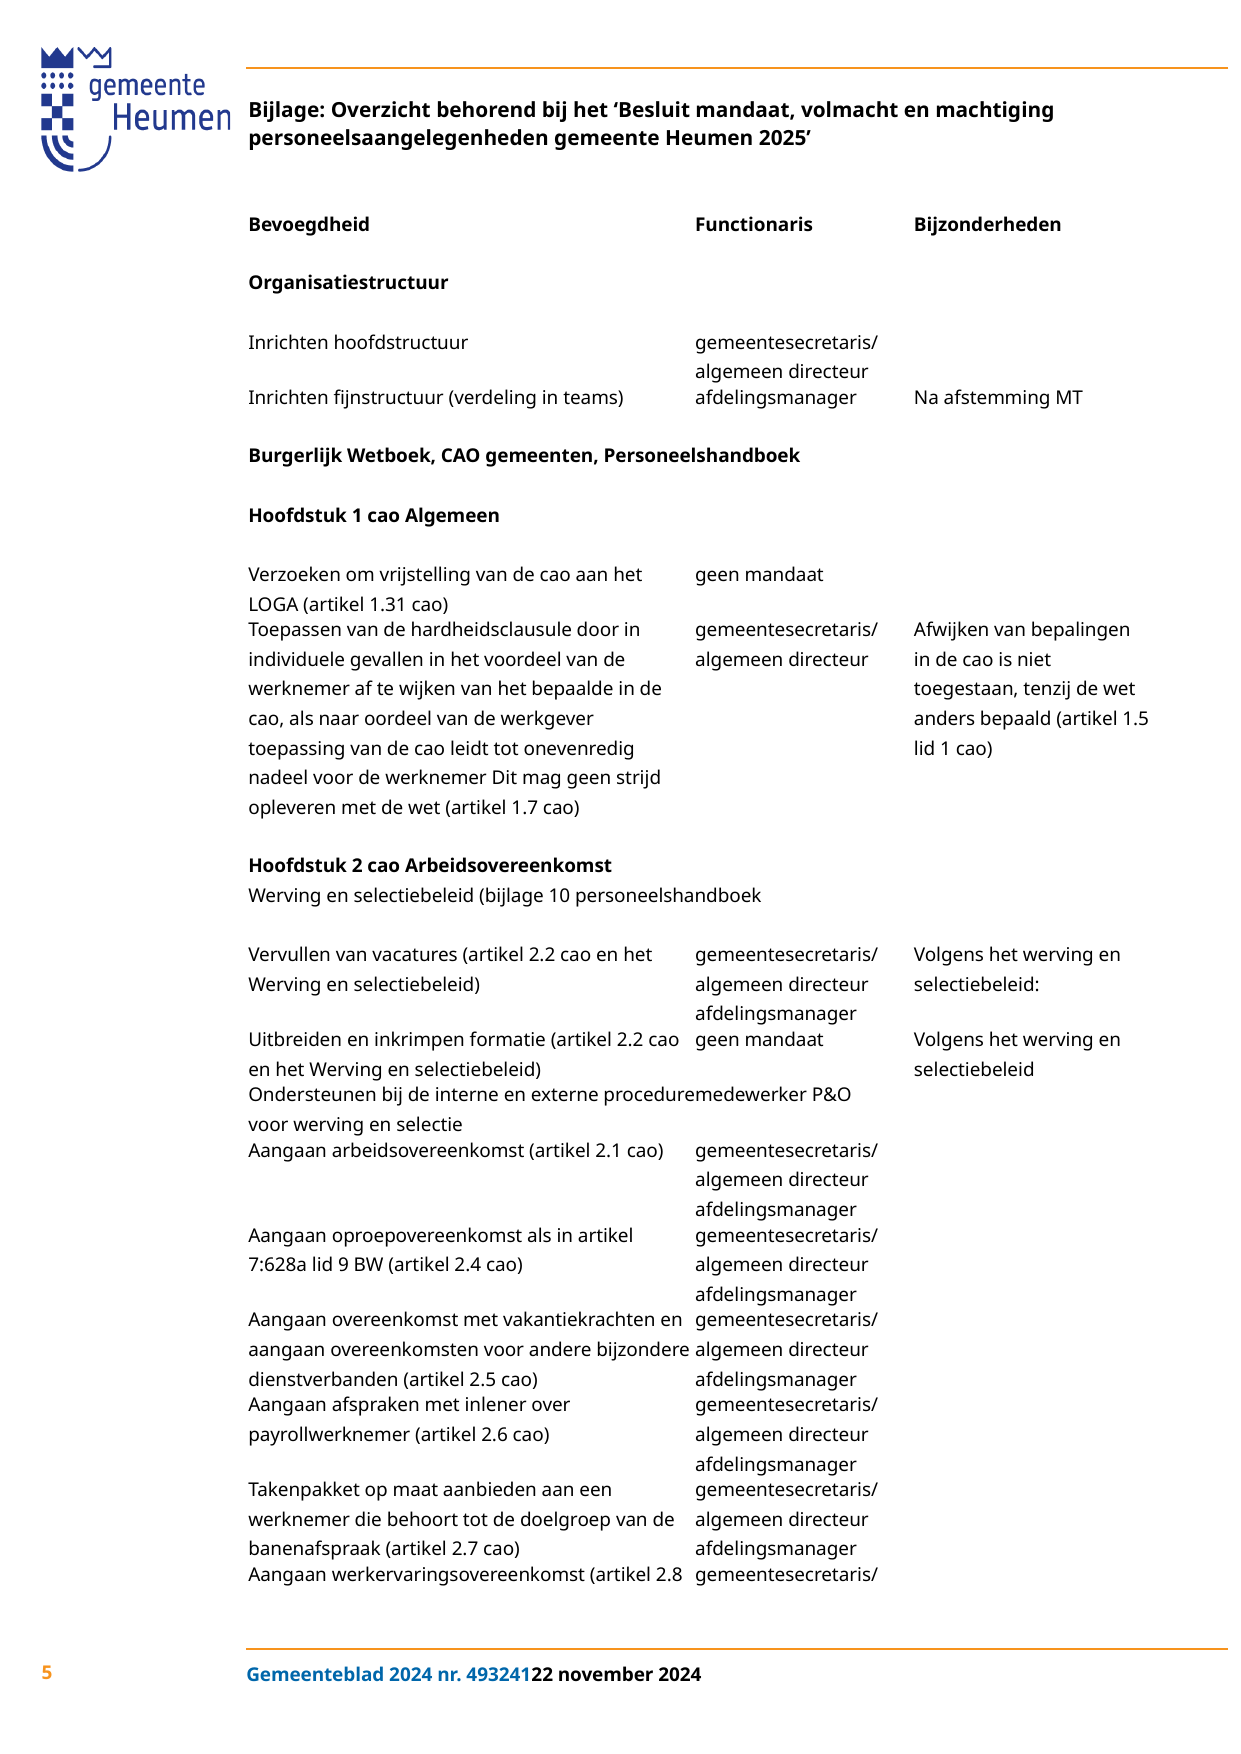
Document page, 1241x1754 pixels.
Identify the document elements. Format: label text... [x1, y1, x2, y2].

table_cell [914, 1307, 1152, 1392]
table_cell [914, 1561, 1152, 1587]
table_header Verzoeken om vrijstelling van de cao aan het LOGA (artikel 1.31 cao) [248, 561, 695, 616]
table_header gemeentesecretaris/algemeen directeur [695, 329, 914, 384]
table_cell Toepassen van de hardheidsclausule door in individuele gevallen in het voordeel van de werknemer af te wijken van het bepaalde in de cao, als naar oordeel van de werkgever toepassing van de cao leidt tot onevenredig nadeel voor de werknemer Dit mag geen strijd opleveren met de wet (artikel 1.7 cao) [248, 616, 695, 820]
table_cell gemeentesecretaris/algemeen directeur afdelingsmanager [695, 1476, 914, 1561]
table_header Bijzonderheden [914, 211, 1152, 237]
table_cell gemeentesecretaris/algemeen directeur afdelingsmanager [695, 1222, 914, 1307]
table_cell Takenpakket op maat aanbieden aan een werknemer die behoort tot de doelgroep van de banenafspraak (artikel 2.7 cao) [248, 1476, 695, 1561]
table_cell Aangaan oproepovereenkomst als in artikel 7:628a lid 9 BW (artikel 2.4 cao) [248, 1222, 695, 1307]
table_cell [914, 1222, 1152, 1307]
table_header gemeentesecretaris/algemeen directeur afdelingsmanager [695, 941, 914, 1026]
table_cell Aangaan afspraken met inlener over payrollwerknemer (artikel 2.6 cao) [248, 1392, 695, 1476]
table_header Functionaris [695, 211, 914, 237]
table_cell gemeentesecretaris/algemeen directeur afdelingsmanager [695, 1392, 914, 1476]
text Werving en selectiebeleid (bijlage 10 personeelshandboek [248, 882, 1152, 908]
table_header geen mandaat [695, 561, 914, 616]
text Hoofdstuk 2 cao Arbeidsovereenkomst [248, 852, 1152, 878]
text Hoofdstuk 1 cao Algemeen [248, 502, 1152, 528]
text Burgerlijk Wetboek, CAO gemeenten, Personeelshandboek [248, 443, 1152, 468]
table_cell Inrichten fijnstructuur (verdeling in teams) [248, 384, 695, 410]
table_cell [914, 1392, 1152, 1476]
table_cell medewerker P&O [695, 1082, 914, 1137]
table_cell afdelingsmanager [695, 384, 914, 410]
table_cell [914, 1082, 1152, 1137]
table_cell Aangaan werkervaringsovereenkomst (artikel 2.8 [248, 1561, 695, 1587]
table_header Inrichten hoofdstructuur [248, 329, 695, 384]
table_cell Ondersteunen bij de interne en externe procedure voor werving en selectie [248, 1082, 695, 1137]
table_cell [914, 1476, 1152, 1561]
table_cell gemeentesecretaris/algemeen directeur afdelingsmanager [695, 1307, 914, 1392]
text Bijlage: Overzicht behorend bij het ‘Besluit mandaat, volmacht en machtiging personeelsaangelegenheden gemeente Heumen 2025’ [248, 95, 1152, 152]
text Organisatiestructuur [248, 269, 1152, 295]
table_cell geen mandaat [695, 1026, 914, 1082]
table_cell Afwijken van bepalingen in de cao is niet toegestaan, tenzij de wet anders bepaald (artikel 1.5 lid 1 cao) [914, 616, 1152, 820]
table_header Volgens het werving en selectiebeleid: [914, 941, 1152, 1026]
table_header Bevoegdheid [248, 211, 695, 237]
table_cell gemeentesecretaris/algemeen directeur [695, 616, 914, 820]
table_cell Volgens het werving en selectiebeleid [914, 1026, 1152, 1082]
table_cell Aangaan overeenkomst met vakantiekrachten en aangaan overeenkomsten voor andere bijzondere dienstverbanden (artikel 2.5 cao) [248, 1307, 695, 1392]
table_header Vervullen van vacatures (artikel 2.2 cao en het Werving en selectiebeleid) [248, 941, 695, 1026]
table_cell [914, 1137, 1152, 1222]
table_header [914, 329, 1152, 384]
table_cell Uitbreiden en inkrimpen formatie (artikel 2.2 cao en het Werving en selectiebeleid) [248, 1026, 695, 1082]
table_cell Aangaan arbeidsovereenkomst (artikel 2.1 cao) [248, 1137, 695, 1222]
table_cell gemeentesecretaris/algemeen directeur afdelingsmanager [695, 1137, 914, 1222]
table_cell gemeentesecretaris/ [695, 1561, 914, 1587]
table_cell Na afstemming MT [914, 384, 1152, 410]
table_header [914, 561, 1152, 616]
picture [41, 47, 231, 172]
